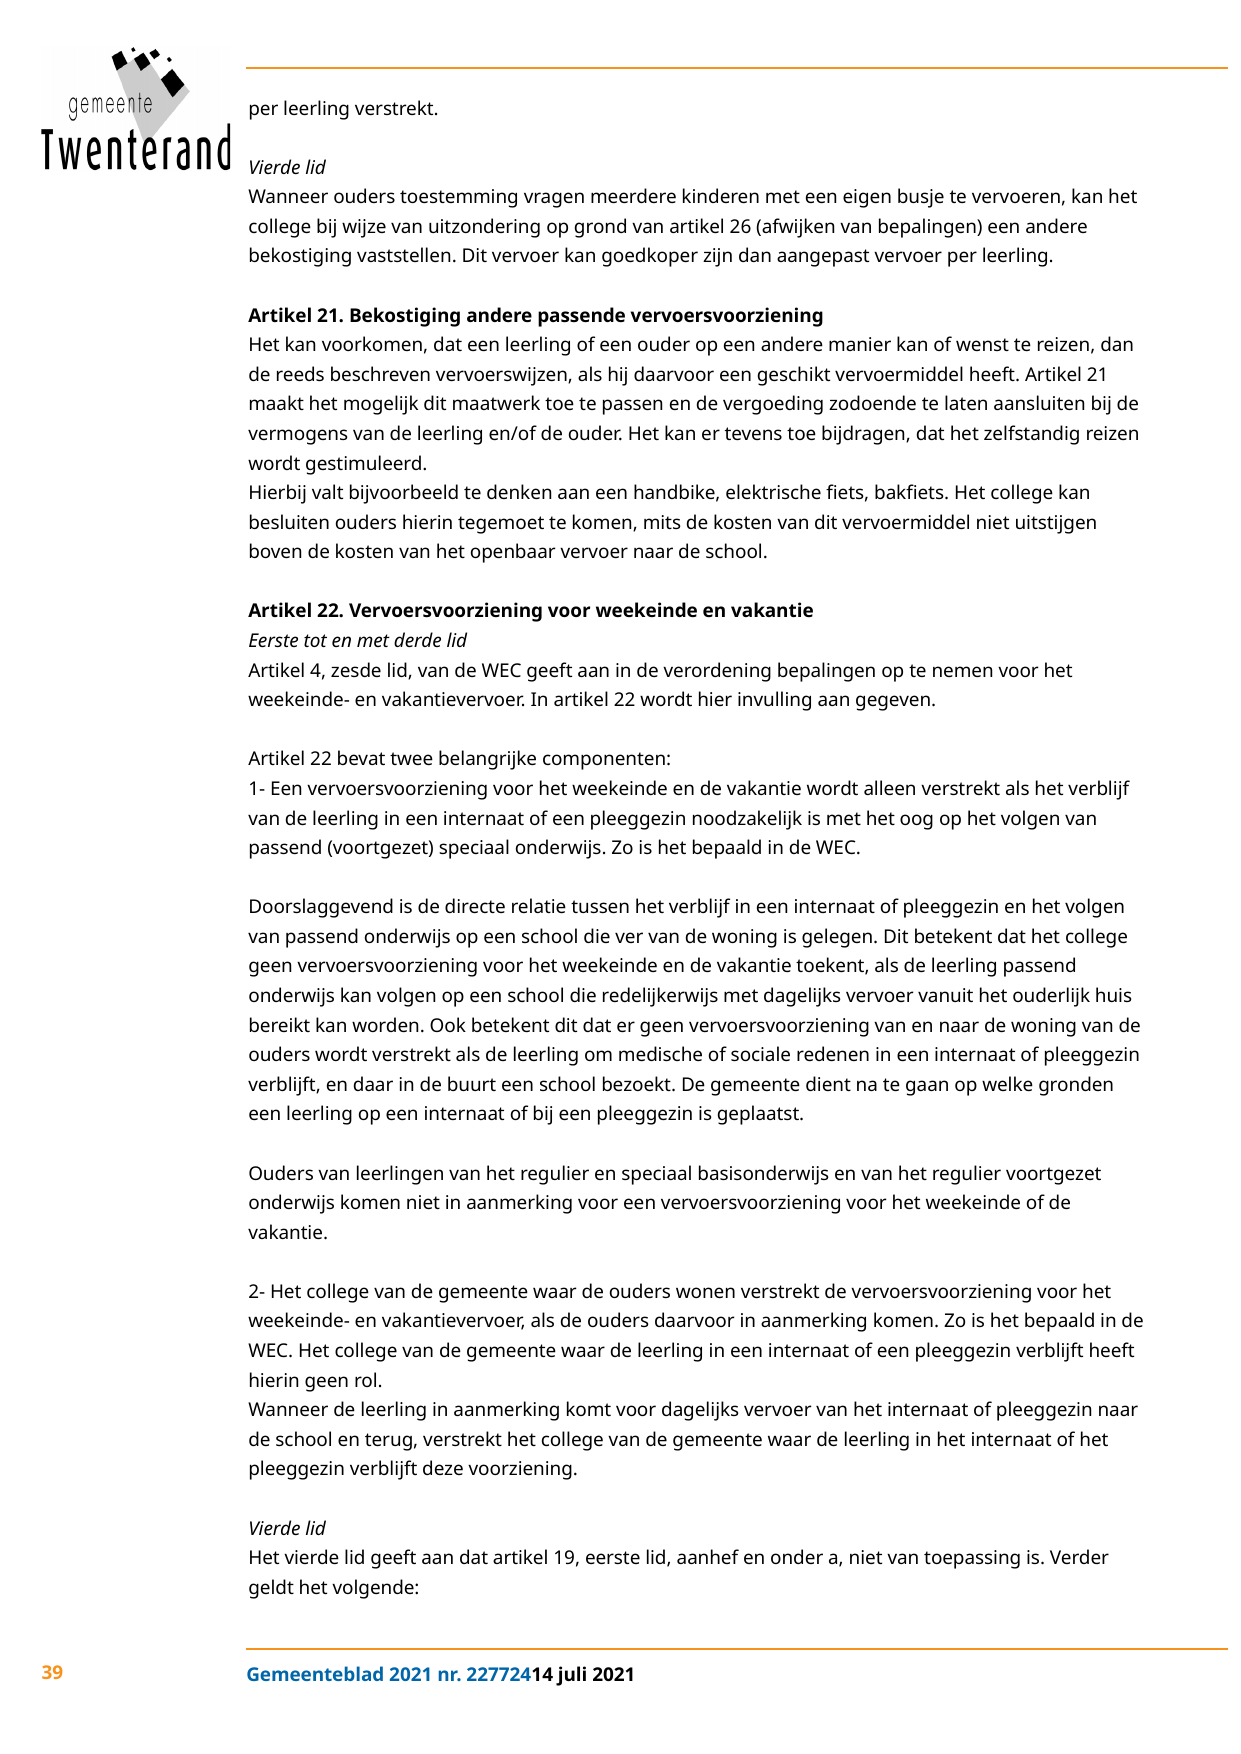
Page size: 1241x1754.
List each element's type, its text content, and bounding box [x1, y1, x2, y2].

text Artikel 22. Vervoersvoorziening voor weekeinde en vakantie [248, 598, 1152, 623]
text Artikel 22 bevat twee belangrijke componenten: [248, 746, 1152, 771]
picture [41, 47, 231, 172]
text Ouders van leerlingen van het regulier en speciaal basisonderwijs en van het regulier voortgezet onderwijs komen niet in aanmerking voor een vervoersvoorziening voor het weekeinde of de vakantie. [248, 1160, 1152, 1245]
text 1- Een vervoersvoorziening voor het weekeinde en de vakantie wordt alleen verstrekt als het verblijf van de leerling in een internaat of een pleeggezin noodzakelijk is met het oog op het volgen van passend (voortgezet) speciaal onderwijs. Zo is het bepaald in de WEC. [248, 775, 1152, 860]
text Vierde lid [248, 1515, 1152, 1541]
text Wanneer de leerling in aanmerking komt voor dagelijks vervoer van het internaat of pleeggezin naar de school en terug, verstrekt het college van de gemeente waar de leerling in het internaat of het pleeggezin verblijft deze voorziening. [248, 1396, 1152, 1481]
text Vierde lid [248, 154, 1152, 180]
text 2- Het college van de gemeente waar de ouders wonen verstrekt de vervoersvoorziening voor het weekeinde- en vakantievervoer, als de ouders daarvoor in aanmerking komen. Zo is het bepaald in de WEC. Het college van de gemeente waar de leerling in een internaat of een pleeggezin verblijft heeft hierin geen rol. [248, 1278, 1152, 1393]
text Hierbij valt bijvoorbeeld te denken aan een handbike, elektrische fiets, bakfiets. Het college kan besluiten ouders hierin tegemoet te komen, mits de kosten van dit vervoermiddel niet uitstijgen boven de kosten van het openbaar vervoer naar de school. [248, 479, 1152, 564]
text Artikel 4, zesde lid, van de WEC geeft aan in de verordening bepalingen op te nemen voor het weekeinde- en vakantievervoer. In artikel 22 wordt hier invulling aan gegeven. [248, 657, 1152, 712]
text Artikel 21. Bekostiging andere passende vervoersvoorziening [248, 302, 1152, 328]
text per leerling verstrekt. [248, 95, 1152, 121]
text Het vierde lid geeft aan dat artikel 19, eerste lid, aanhef en onder a, niet van toepassing is. Verder geldt het volgende: [248, 1544, 1152, 1600]
text Eerste tot en met derde lid [248, 627, 1152, 653]
text Het kan voorkomen, dat een leerling of een ouder op een andere manier kan of wenst te reizen, dan de reeds beschreven vervoerswijzen, als hij daarvoor een geschikt vervoermiddel heeft. Artikel 21 maakt het mogelijk dit maatwerk toe te passen en de vergoeding zodoende te laten aansluiten bij de vermogens van de leerling en/of de ouder. Het kan er tevens toe bijdragen, dat het zelfstandig reizen wordt gestimuleerd. [248, 331, 1152, 476]
text Wanneer ouders toestemming vragen meerdere kinderen met een eigen busje te vervoeren, kan het college bij wijze van uitzondering op grond van artikel 26 (afwijken van bepalingen) een andere bekostiging vaststellen. Dit vervoer kan goedkoper zijn dan aangepast vervoer per leerling. [248, 183, 1152, 268]
text Doorslaggevend is de directe relatie tussen het verblijf in een internaat of pleeggezin en het volgen van passend onderwijs op een school die ver van de woning is gelegen. Dit betekent dat het college geen vervoersvoorziening voor het weekeinde en de vakantie toekent, als de leerling passend onderwijs kan volgen op een school die redelijkerwijs met dagelijks vervoer vanuit het ouderlijk huis bereikt kan worden. Ook betekent dit dat er geen vervoersvoorziening van en naar de woning van de ouders wordt verstrekt als de leerling om medische of sociale redenen in een internaat of pleeggezin verblijft, en daar in de buurt een school bezoekt. De gemeente dient na te gaan op welke gronden een leerling op een internaat of bij een pleeggezin is geplaatst. [248, 893, 1152, 1126]
